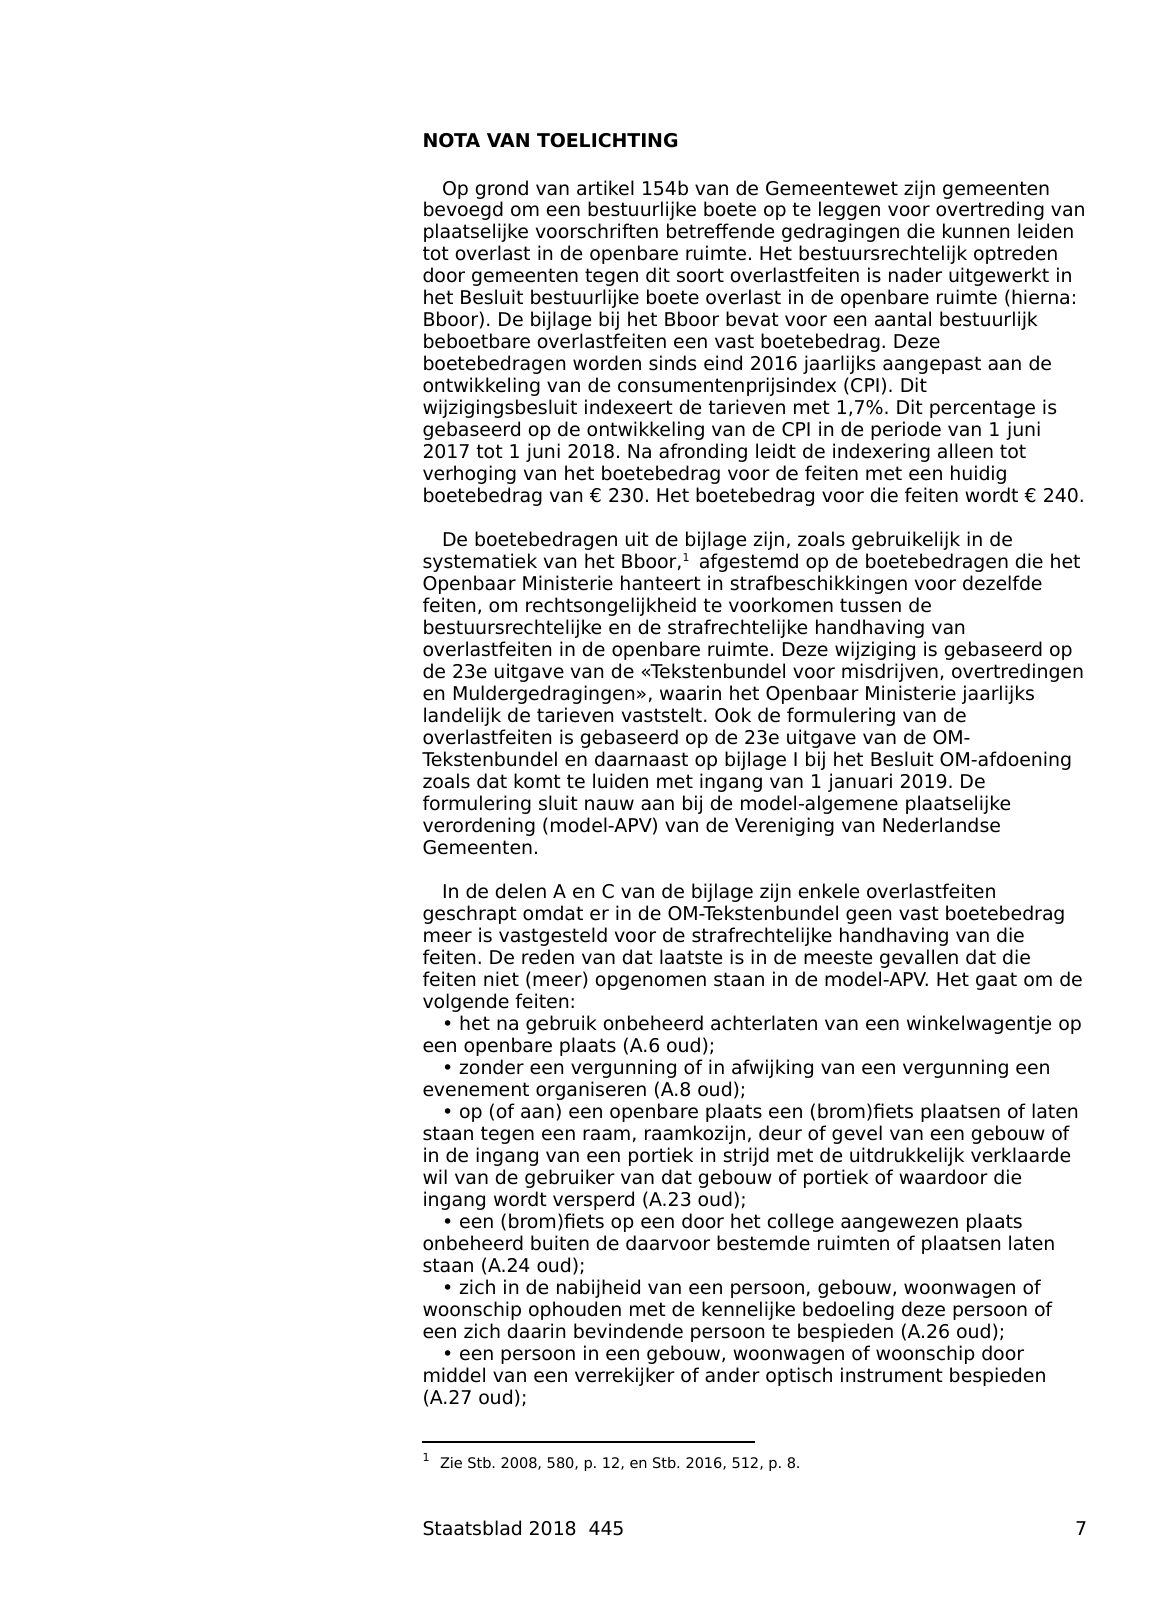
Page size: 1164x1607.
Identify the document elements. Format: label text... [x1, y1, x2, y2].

text • zich in de nabijheid van een persoon, gebouw, woonwagen of woonschip ophouden met de kennelijke bedoeling deze persoon of een zich daarin bevindende persoon te bespieden (A.26 oud); [422, 1277, 1087, 1343]
text In de delen A en C van de bijlage zijn enkele overlastfeiten geschrapt omdat er in de OM-Tekstenbundel geen vast boetebedrag meer is vastgesteld voor de strafrechtelijke handhaving van die feiten. De reden van dat laatste is in de meeste gevallen dat die feiten niet (meer) opgenomen staan in de model-APV. Het gaat om de volgende feiten: [422, 881, 1087, 1013]
text Zie Stb. 2008, 580, p. 12, en Stb. 2016, 512, p. 8. [422, 1451, 1087, 1473]
text • een persoon in een gebouw, woonwagen of woonschip door middel van een verrekijker of ander optisch instrument bespieden (A.27 oud); [422, 1343, 1087, 1409]
text • het na gebruik onbeheerd achterlaten van een winkelwagentje op een openbare plaats (A.6 oud); [422, 1013, 1087, 1057]
text De boetebedragen uit de bijlage zijn, zoals gebruikelijk in de systematiek van het Bboor, afgestemd op de boetebedragen die het Openbaar Ministerie hanteert in strafbeschikkingen voor dezelfde feiten, om rechtsongelijkheid te voorkomen tussen de bestuursrechtelijke en de strafrechtelijke handhaving van overlastfeiten in de openbare ruimte. Deze wijziging is gebaseerd op de 23e uitgave van de «Tekstenbundel voor misdrijven, overtredingen en Muldergedragingen», waarin het Openbaar Ministerie jaarlijks landelijk de tarieven vaststelt. Ook de formulering van de overlastfeiten is gebaseerd op de 23e uitgave van de OM-Tekstenbundel en daarnaast op bijlage I bij het Besluit OM-afdoening zoals dat komt te luiden met ingang van 1 januari 2019. De formulering sluit nauw aan bij de model-algemene plaatselijke verordening (model-APV) van de Vereniging van Nederlandse Gemeenten. [422, 529, 1087, 859]
text • op (of aan) een openbare plaats een (brom)fiets plaatsen of laten staan tegen een raam, raamkozijn, deur of gevel van een gebouw of in de ingang van een portiek in strijd met de uitdrukkelijk verklaarde wil van de gebruiker van dat gebouw of portiek of waardoor die ingang wordt versperd (A.23 oud); [422, 1101, 1087, 1211]
text Op grond van artikel 154b van de Gemeentewet zijn gemeenten bevoegd om een bestuurlijke boete op te leggen voor overtreding van plaatselijke voorschriften betreffende gedragingen die kunnen leiden tot overlast in de openbare ruimte. Het bestuursrechtelijk optreden door gemeenten tegen dit soort overlastfeiten is nader uitgewerkt in het Besluit bestuurlijke boete overlast in de openbare ruimte (hierna: Bboor). De bijlage bij het Bboor bevat voor een aantal bestuurlijk beboetbare overlastfeiten een vast boetebedrag. Deze boetebedragen worden sinds eind 2016 jaarlijks aangepast aan de ontwikkeling van de consumentenprijsindex (CPI). Dit wijzigingsbesluit indexeert de tarieven met 1,7%. Dit percentage is gebaseerd op de ontwikkeling van de CPI in de periode van 1 juni 2017 tot 1 juni 2018. Na afronding leidt de indexering alleen tot verhoging van het boetebedrag voor de feiten met een huidig boetebedrag van € 230. Het boetebedrag voor die feiten wordt € 240. [422, 177, 1087, 507]
text • zonder een vergunning of in afwijking van een vergunning een evenement organiseren (A.8 oud); [422, 1057, 1087, 1101]
subtitle NOTA VAN TOELICHTING [422, 130, 1087, 152]
text • een (brom)fiets op een door het college aangewezen plaats onbeheerd buiten de daarvoor bestemde ruimten of plaatsen laten staan (A.24 oud); [422, 1211, 1087, 1277]
